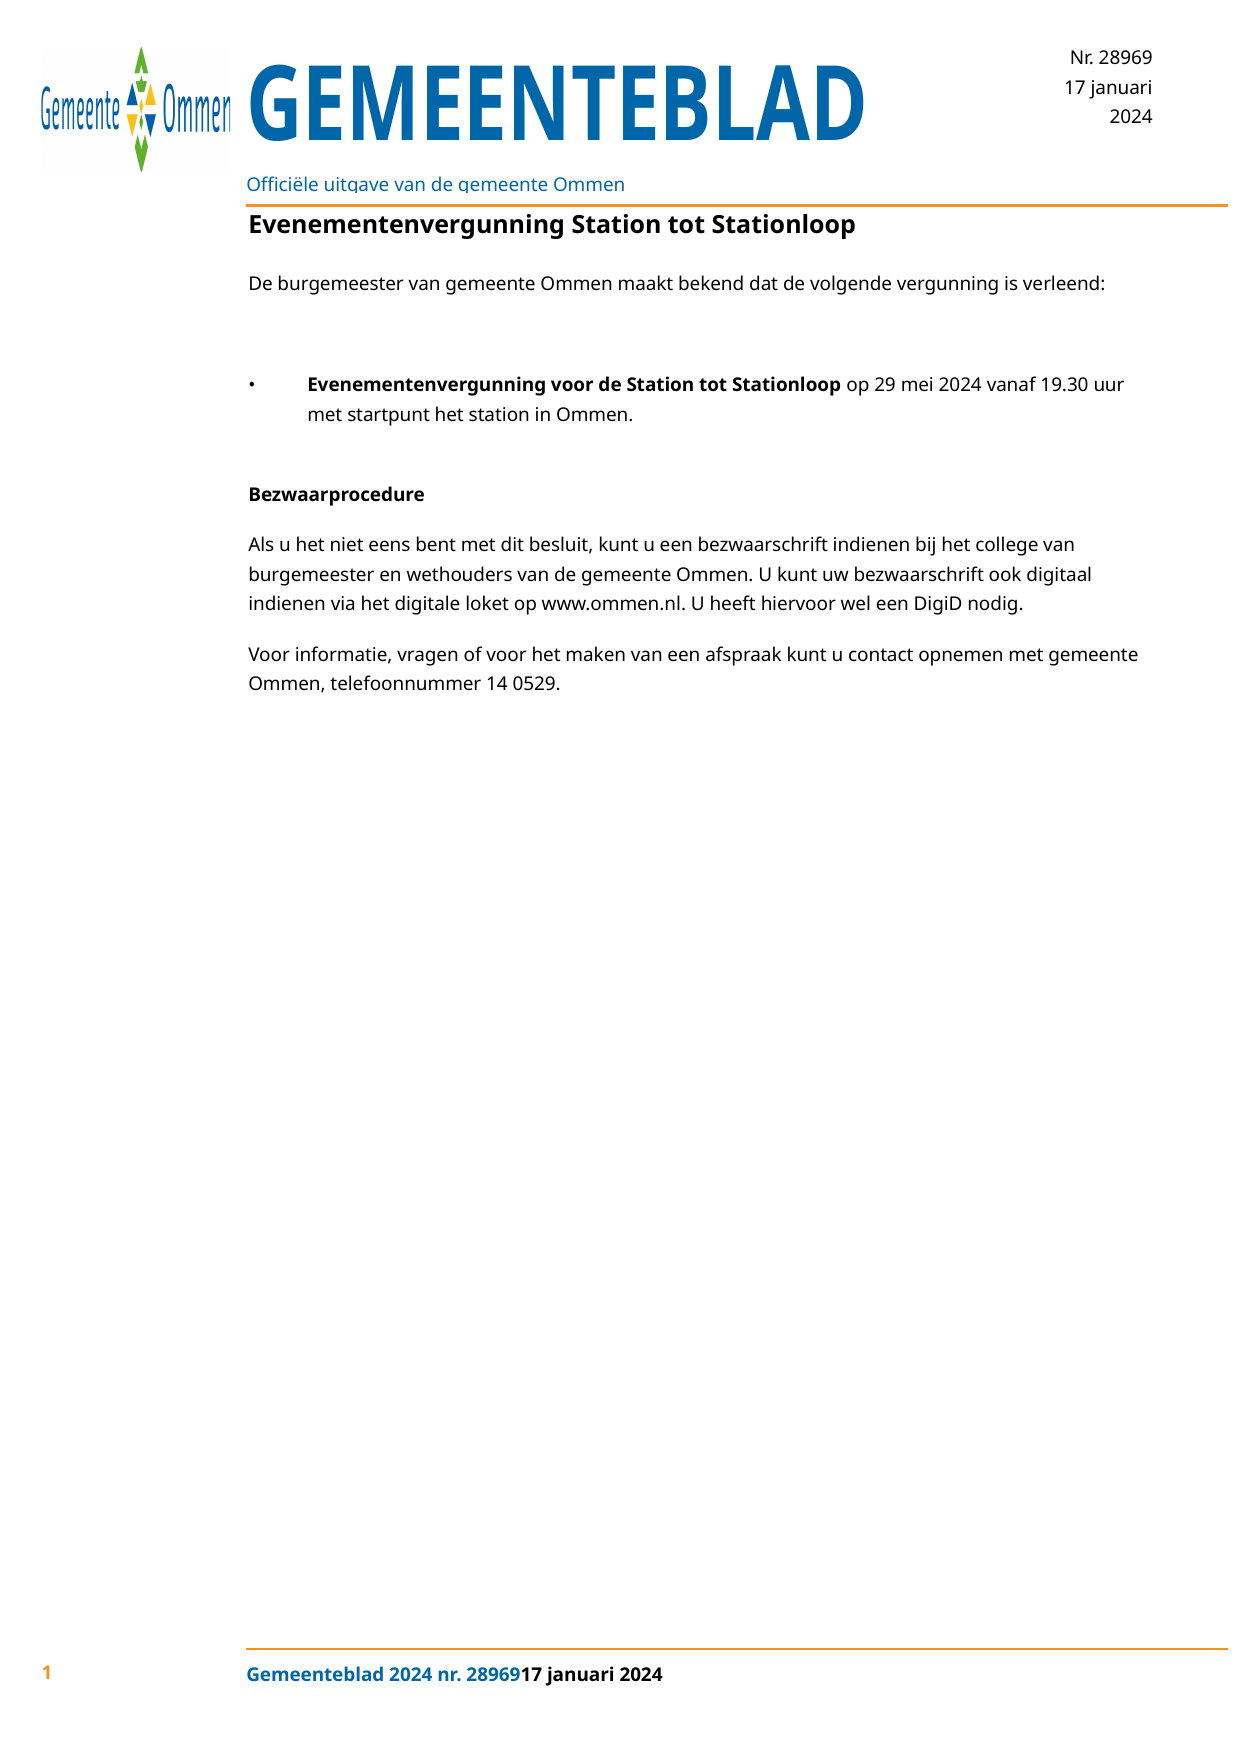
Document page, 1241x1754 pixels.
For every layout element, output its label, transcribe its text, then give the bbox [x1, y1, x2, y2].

text De burgemeester van gemeente Ommen maakt bekend dat de volgende vergunning is verleend: [248, 270, 1152, 296]
picture [41, 47, 231, 172]
list Evenementenvergunning voor de Station tot Stationloop op 29 mei 2024 vanaf 19.30 uur met startpunt het station in Ommen. [248, 371, 1152, 426]
text Bezwaarprocedure [248, 481, 1152, 506]
text Voor informatie, vragen of voor het maken van een afspraak kunt u contact opnemen met gemeente Ommen, telefoonnummer 14 0529. [248, 641, 1152, 696]
text Evenementenvergunning Station tot Stationloop [248, 207, 1152, 241]
text Als u het niet eens bent met dit besluit, kunt u een bezwaarschrift indienen bij het college van burgemeester en wethouders van de gemeente Ommen. U kunt uw bezwaarschrift ook digitaal indienen via het digitale loket op www.ommen.nl. U heeft hiervoor wel een DigiD nodig. [248, 531, 1152, 616]
